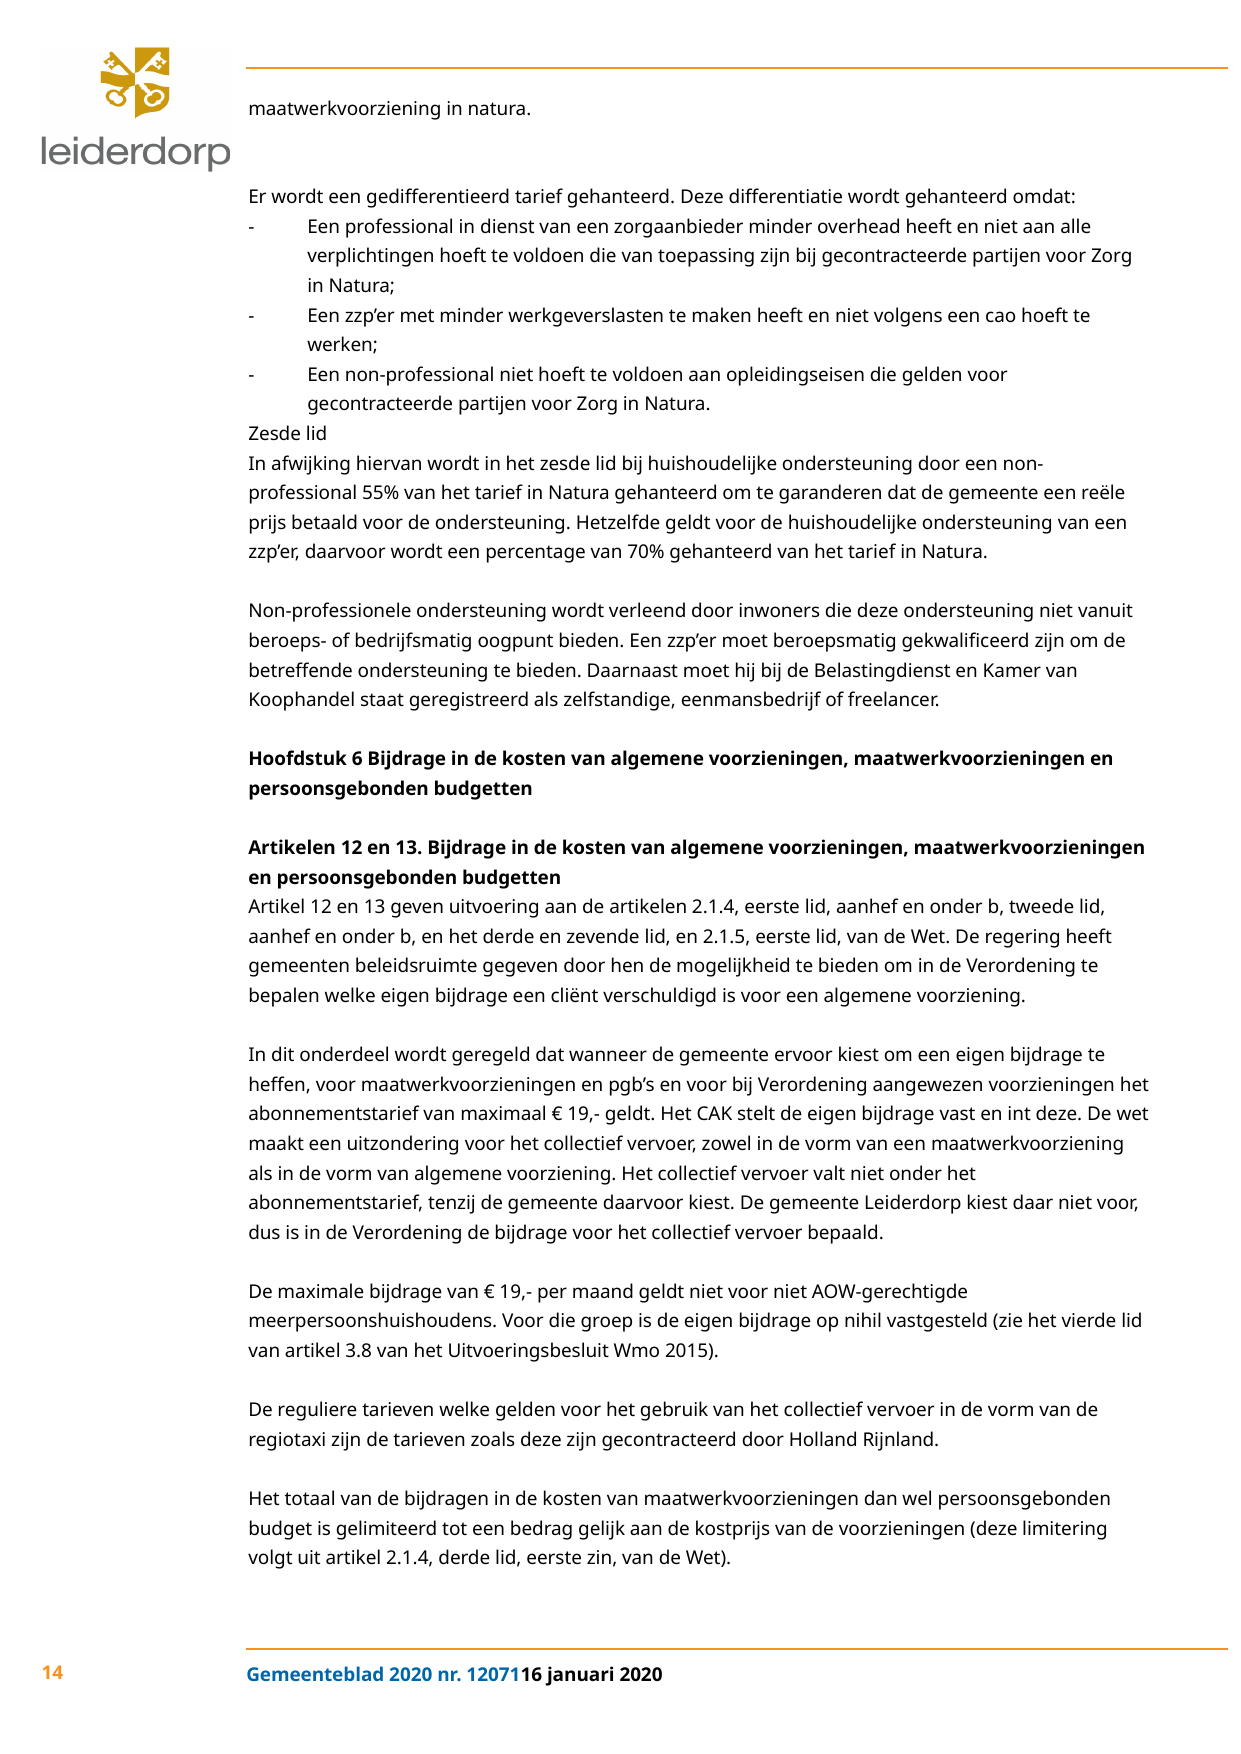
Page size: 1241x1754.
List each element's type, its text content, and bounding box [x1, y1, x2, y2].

text Zesde lid [248, 420, 1152, 446]
text Er wordt een gedifferentieerd tarief gehanteerd. Deze differentiatie wordt gehanteerd omdat: [248, 183, 1152, 209]
list Een zzp’er met minder werkgeverslasten te maken heeft en niet volgens een cao hoeft te werken; [248, 302, 1152, 357]
text De maximale bijdrage van € 19,- per maand geldt niet voor niet AOW-gerechtigde meerpersoonshuishoudens. Voor die groep is de eigen bijdrage op nihil vastgesteld (zie het vierde lid van artikel 3.8 van het Uitvoeringsbesluit Wmo 2015). [248, 1278, 1152, 1363]
text In dit onderdeel wordt geregeld dat wanneer de gemeente ervoor kiest om een eigen bijdrage te heffen, voor maatwerkvoorzieningen en pgb’s en voor bij Verordening aangewezen voorzieningen het abonnementstarief van maximaal € 19,- geldt. Het CAK stelt de eigen bijdrage vast en int deze. De wet maakt een uitzondering voor het collectief vervoer, zowel in de vorm van een maatwerkvoorziening als in de vorm van algemene voorziening. Het collectief vervoer valt niet onder het abonnementstarief, tenzij de gemeente daarvoor kiest. De gemeente Leiderdorp kiest daar niet voor, dus is in de Verordening de bijdrage voor het collectief vervoer bepaald. [248, 1041, 1152, 1245]
text Artikel 12 en 13 geven uitvoering aan de artikelen 2.1.4, eerste lid, aanhef en onder b, tweede lid, aanhef en onder b, en het derde en zevende lid, en 2.1.5, eerste lid, van de Wet. De regering heeft gemeenten beleidsruimte gegeven door hen de mogelijkheid te bieden om in de Verordening te bepalen welke eigen bijdrage een cliënt verschuldigd is voor een algemene voorziening. [248, 893, 1152, 1008]
list Een non-professional niet hoeft te voldoen aan opleidingseisen die gelden voor gecontracteerde partijen voor Zorg in Natura. [248, 361, 1152, 416]
text Artikelen 12 en 13. Bijdrage in de kosten van algemene voorzieningen, maatwerkvoorzieningen en persoonsgebonden budgetten [248, 834, 1152, 890]
list Een professional in dienst van een zorgaanbieder minder overhead heeft en niet aan alle verplichtingen hoeft te voldoen die van toepassing zijn bij gecontracteerde partijen voor Zorg in Natura; [248, 213, 1152, 298]
text Het totaal van de bijdragen in de kosten van maatwerkvoorzieningen dan wel persoonsgebonden budget is gelimiteerd tot een bedrag gelijk aan de kostprijs van de voorzieningen (deze limitering volgt uit artikel 2.1.4, derde lid, eerste zin, van de Wet). [248, 1485, 1152, 1570]
text Non-professionele ondersteuning wordt verleend door inwoners die deze ondersteuning niet vanuit beroeps- of bedrijfsmatig oogpunt bieden. Een zzp’er moet beroepsmatig gekwalificeerd zijn om de betreffende ondersteuning te bieden. Daarnaast moet hij bij de Belastingdienst en Kamer van Koophandel staat geregistreerd als zelfstandige, eenmansbedrijf of freelancer. [248, 598, 1152, 712]
text Hoofdstuk 6 Bijdrage in de kosten van algemene voorzieningen, maatwerkvoorzieningen en persoonsgebonden budgetten [248, 746, 1152, 801]
text In afwijking hiervan wordt in het zesde lid bij huishoudelijke ondersteuning door een non-professional 55% van het tarief in Natura gehanteerd om te garanderen dat de gemeente een reële prijs betaald voor de ondersteuning. Hetzelfde geldt voor de huishoudelijke ondersteuning van een zzp’er, daarvoor wordt een percentage van 70% gehanteerd van het tarief in Natura. [248, 450, 1152, 564]
picture [41, 47, 231, 172]
text De reguliere tarieven welke gelden voor het gebruik van het collectief vervoer in de vorm van de regiotaxi zijn de tarieven zoals deze zijn gecontracteerd door Holland Rijnland. [248, 1396, 1152, 1452]
text maatwerkvoorziening in natura. [248, 95, 1152, 121]
